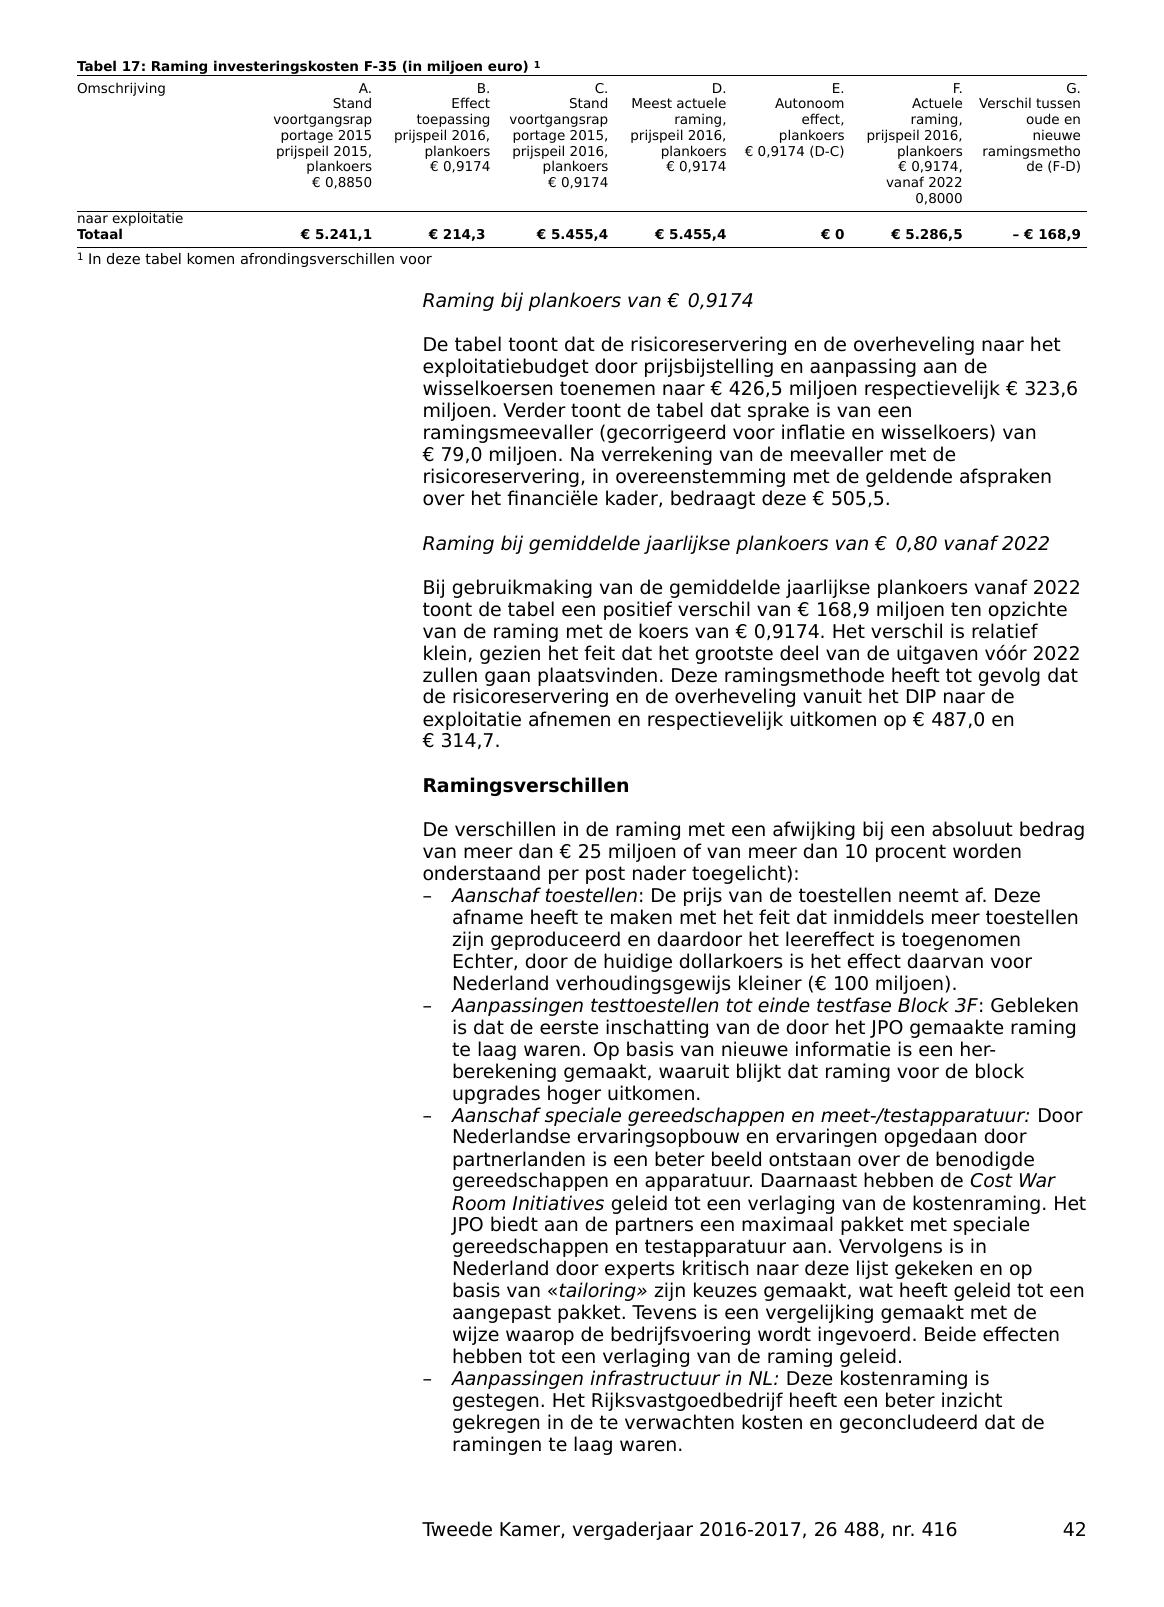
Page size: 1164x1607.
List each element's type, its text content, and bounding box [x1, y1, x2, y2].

table_cell [378, 212, 496, 227]
text De verschillen in de raming met een afwijking bij een absoluut bedrag van meer dan € 25 miljoen of van meer dan 10 procent worden onderstaand per post nader toegelicht): [422, 819, 1087, 885]
table_cell € 214,3 [378, 227, 496, 247]
table_cell B. Effect toepassing prijspeil 2016, plankoers € 0,9174 [378, 76, 496, 211]
subtitle Raming bij plankoers van € 0,9174 [422, 290, 1087, 312]
table_cell naar exploitatie [77, 212, 260, 227]
table_cell – € 168,9 [969, 227, 1087, 247]
text – Aanschaf speciale gereedschappen en meet-/testapparatuur: Door Nederlandse ervaringsopbouw en ervaringen opgedaan door partnerlanden is een beter beeld ontstaan over de benodigde gereedschappen en apparatuur. Daarnaast hebben de Cost War Room Initiatives geleid tot een verlaging van de kostenraming. Het JPO biedt aan de partners een maximaal pakket met speciale gereedschappen en testapparatuur aan. Vervolgens is in Nederland door experts kritisch naar deze lijst gekeken en op basis van «tailoring» zijn keuzes gemaakt, wat heeft geleid tot een aangepast pakket. Tevens is een vergelijking gemaakt met de wijze waarop de bedrijfsvoering wordt ingevoerd. Beide effecten hebben tot een verlaging van de raming geleid. [422, 1104, 1087, 1368]
table_header Tabel 17: Raming investeringskosten F-35 (in miljoen euro) 1 [77, 59, 1087, 75]
table_cell € 0 [732, 227, 850, 247]
table_cell 1 In deze tabel komen afrondingsverschillen voor [77, 248, 1087, 268]
table_cell € 5.286,5 [850, 227, 968, 247]
table_cell C. Stand voortgangsrapportage 2015, prijspeil 2016, plankoers € 0,9174 [496, 76, 614, 211]
table_cell G. Verschil tussen oude en nieuwe ramingsmethode (F-D) [969, 76, 1087, 211]
text – Aanpassingen infrastructuur in NL: Deze kostenraming is gestegen. Het Rijksvastgoedbedrijf heeft een beter inzicht gekregen in de te verwachten kosten en geconcludeerd dat de ramingen te laag waren. [422, 1368, 1087, 1456]
table_cell [260, 212, 378, 227]
table_cell D. Meest actuele raming, prijspeil 2016, plankoers € 0,9174 [614, 76, 732, 211]
table_cell [496, 212, 614, 227]
table_cell F. Actuele raming, prijspeil 2016, plankoers € 0,9174, vanaf 2022 0,8000 [850, 76, 968, 211]
table_cell A. Stand voortgangsrapportage 2015 prijspeil 2015, plankoers € 0,8850 [260, 76, 378, 211]
table_cell [969, 212, 1087, 227]
table_cell € 5.241,1 [260, 227, 378, 247]
table_cell [850, 212, 968, 227]
table_cell € 5.455,4 [496, 227, 614, 247]
table_cell Totaal [77, 227, 260, 247]
table_cell € 5.455,4 [614, 227, 732, 247]
table_cell [614, 212, 732, 227]
text Bij gebruikmaking van de gemiddelde jaarlijkse plankoers vanaf 2022 toont de tabel een positief verschil van € 168,9 miljoen ten opzichte van de raming met de koers van € 0,9174. Het verschil is relatief klein, gezien het feit dat het grootste deel van de uitgaven vóór 2022 zullen gaan plaatsvinden. Deze ramingsmethode heeft tot gevolg dat de risicoreservering en de overheveling vanuit het DIP naar de exploitatie afnemen en respectievelijk uitkomen op € 487,0 en € 314,7. [422, 577, 1087, 752]
subtitle Ramingsverschillen [422, 774, 1087, 797]
table_cell [732, 212, 850, 227]
text – Aanpassingen testtoestellen tot einde testfase Block 3F: Gebleken is dat de eerste inschatting van de door het JPO gemaakte raming te laag waren. Op basis van nieuwe informatie is een her- berekening gemaakt, waaruit blijkt dat raming voor de block upgrades hoger uitkomen. [422, 994, 1087, 1104]
subtitle Raming bij gemiddelde jaarlijkse plankoers van € 0,80 vanaf 2022 [422, 532, 1087, 554]
table_cell E. Autonoom effect, plankoers € 0,9174 (D-C) [732, 76, 850, 211]
text De tabel toont dat de risicoreservering en de overheveling naar het exploitatiebudget door prijsbijstelling en aanpassing aan de wisselkoersen toenemen naar € 426,5 miljoen respectievelijk € 323,6 miljoen. Verder toont de tabel dat sprake is van een ramingsmeevaller (gecorrigeerd voor inflatie en wisselkoers) van € 79,0 miljoen. Na verrekening van de meevaller met de risicoreservering, in overeenstemming met de geldende afspraken over het financiële kader, bedraagt deze € 505,5. [422, 334, 1087, 510]
table_cell Omschrijving [77, 76, 260, 211]
text – Aanschaf toestellen: De prijs van de toestellen neemt af. Deze afname heeft te maken met het feit dat inmiddels meer toestellen zijn geproduceerd en daardoor het leereffect is toegenomen Echter, door de huidige dollarkoers is het effect daarvan voor Nederland verhoudingsgewijs kleiner (€ 100 miljoen). [422, 885, 1087, 994]
